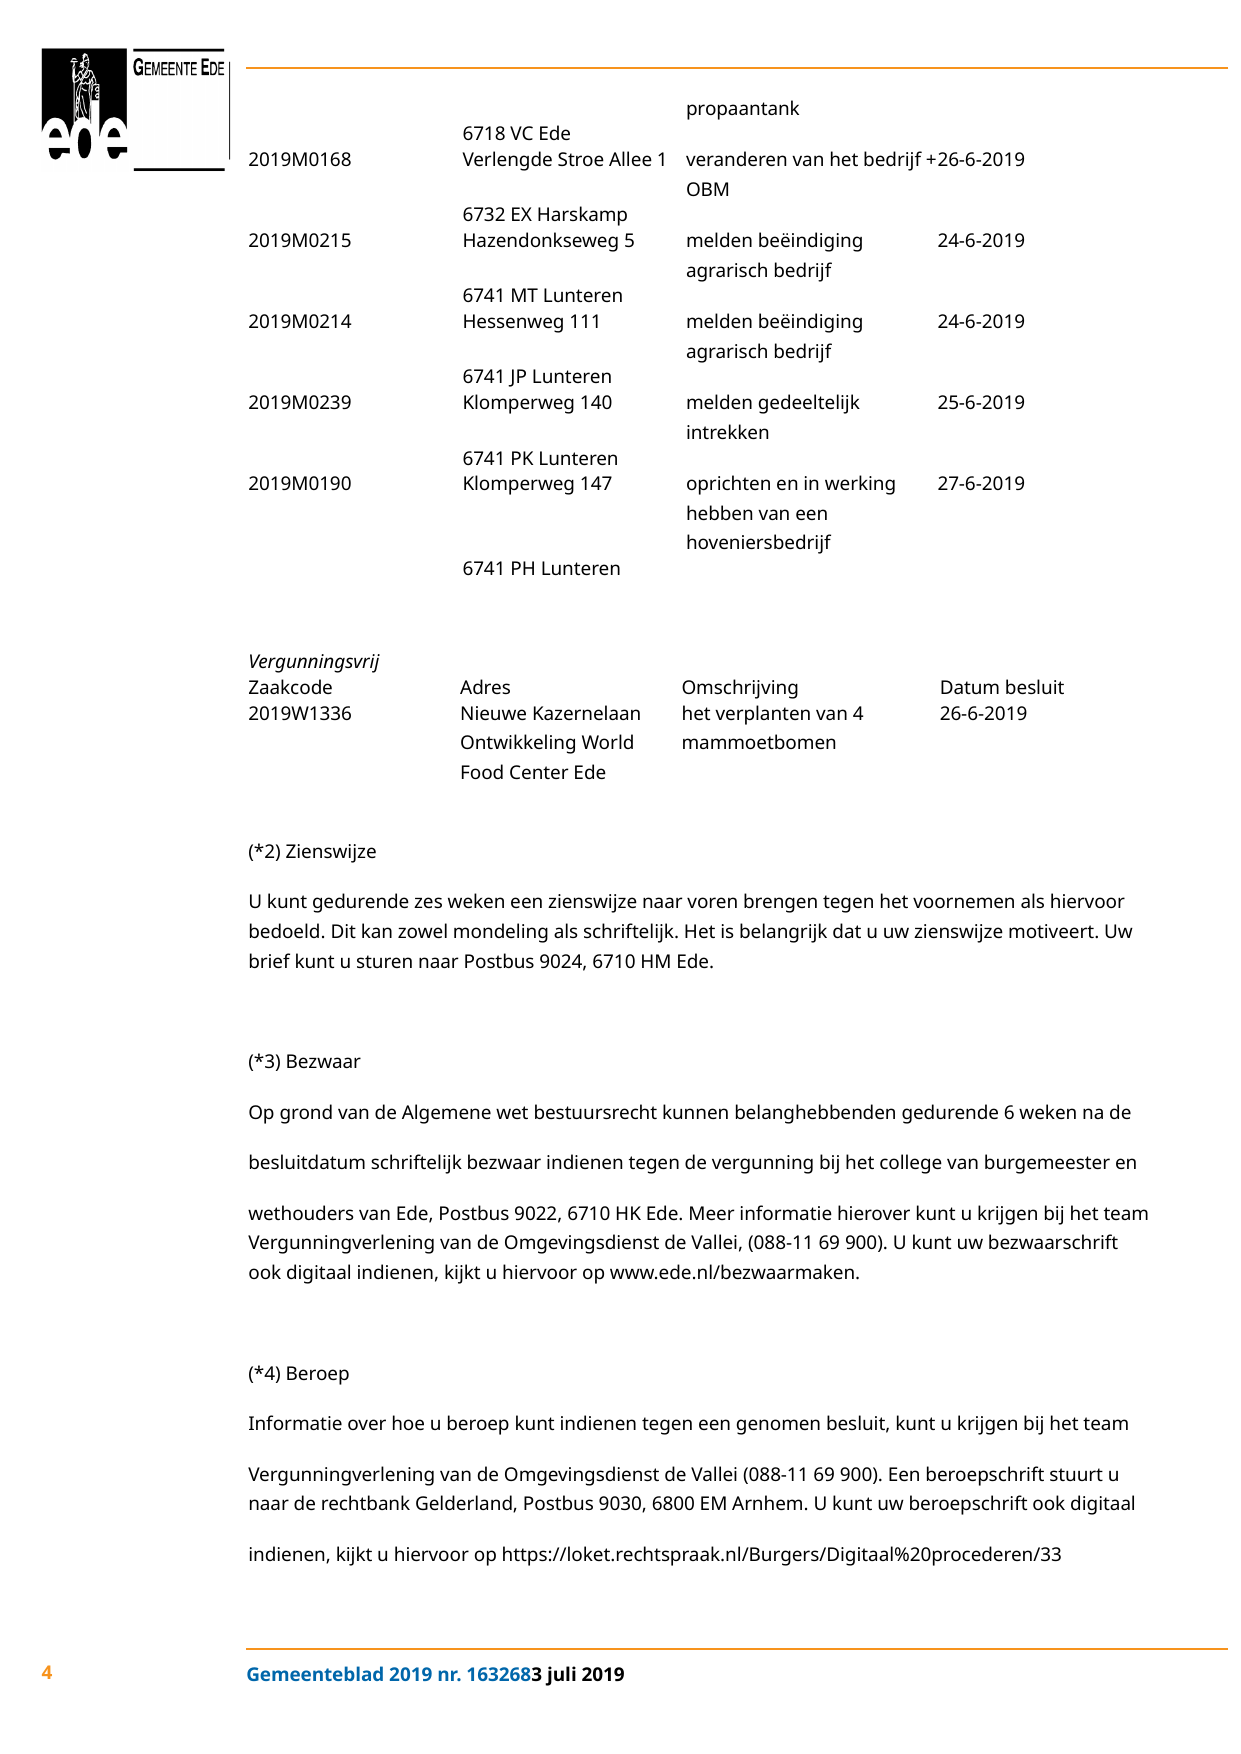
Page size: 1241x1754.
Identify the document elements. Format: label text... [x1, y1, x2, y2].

table_cell [937, 364, 1152, 389]
table_cell melden beëindiging agrarisch bedrijf [686, 227, 937, 283]
table_cell [248, 555, 462, 581]
text Vergunningverlening van de Omgevingsdienst de Vallei (088-11 69 900). Een beroepschrift stuurt u naar de rechtbank Gelderland, Postbus 9030, 6800 EM Arnhem. U kunt uw beroepschrift ook digitaal [248, 1461, 1152, 1516]
text (*4) Beroep [248, 1360, 1152, 1386]
table_cell [686, 283, 937, 308]
table_cell [937, 445, 1152, 470]
table_cell [937, 121, 1152, 146]
table_cell 2019M0190 [248, 470, 462, 555]
table_cell Klomperweg 140 [462, 389, 686, 445]
text (*3) Bezwaar [248, 1049, 1152, 1074]
table_cell [248, 202, 462, 227]
text U kunt gedurende zes weken een zienswijze naar voren brengen tegen het voornemen als hiervoor bedoeld. Dit kan zowel mondeling als schriftelijk. Het is belangrijk dat u uw zienswijze motiveert. Uw brief kunt u sturen naar Postbus 9024, 6710 HM Ede. [248, 889, 1152, 974]
table_cell 24-6-2019 [937, 308, 1152, 364]
table_cell [686, 555, 937, 581]
table_cell oprichten en in werking hebben van een hoveniersbedrijf [686, 470, 937, 555]
table_cell 26-6-2019 [940, 700, 1152, 785]
table_cell 27-6-2019 [937, 470, 1152, 555]
table_cell 6741 MT Lunteren [462, 283, 686, 308]
picture [41, 47, 231, 172]
table_cell 2019M0214 [248, 308, 462, 364]
table_cell 24-6-2019 [937, 227, 1152, 283]
table_cell [937, 202, 1152, 227]
table_cell [686, 202, 937, 227]
table_cell [937, 283, 1152, 308]
table_header Omschrijving [681, 674, 939, 700]
table_cell 2019W1336 [248, 700, 460, 785]
table_cell 6718 VC Ede [462, 121, 686, 146]
text besluitdatum schriftelijk bezwaar indienen tegen de vergunning bij het college van burgemeester en [248, 1149, 1152, 1175]
table_cell 2019M0215 [248, 227, 462, 283]
table_cell 6732 EX Harskamp [462, 202, 686, 227]
table_cell Verlengde Stroe Allee 1 [462, 146, 686, 202]
text (*2) Zienswijze [248, 838, 1152, 864]
table_cell 26-6-2019 [937, 146, 1152, 202]
table_cell veranderen van het bedrijf + OBM [686, 146, 937, 202]
table_cell 25-6-2019 [937, 389, 1152, 445]
table_cell [248, 283, 462, 308]
table_cell 6741 PK Lunteren [462, 445, 686, 470]
table_cell Hessenweg 111 [462, 308, 686, 364]
table_cell [937, 555, 1152, 581]
table_header Datum besluit [940, 674, 1152, 700]
text Vergunningsvrij [248, 648, 1152, 674]
table_cell 2019M0168 [248, 146, 462, 202]
text Informatie over hoe u beroep kunt indienen tegen een genomen besluit, kunt u krijgen bij het team [248, 1410, 1152, 1436]
table_cell [248, 121, 462, 146]
table_cell [686, 121, 937, 146]
table_cell [462, 95, 686, 121]
table_cell 6741 JP Lunteren [462, 364, 686, 389]
table_cell [686, 364, 937, 389]
table_cell melden gedeeltelijk intrekken [686, 389, 937, 445]
table_cell [248, 445, 462, 470]
table_cell melden beëindiging agrarisch bedrijf [686, 308, 937, 364]
table_header Adres [460, 674, 681, 700]
table_cell [248, 95, 462, 121]
text indienen, kijkt u hiervoor op https://loket.rechtspraak.nl/Burgers/Digitaal%20procederen/33 [248, 1541, 1152, 1567]
table_cell [937, 95, 1152, 121]
table_cell propaantank [686, 95, 937, 121]
table_cell het verplanten van 4 mammoetbomen [681, 700, 939, 785]
text wethouders van Ede, Postbus 9022, 6710 HK Ede. Meer informatie hierover kunt u krijgen bij het team Vergunningverlening van de Omgevingsdienst de Vallei, (088-11 69 900). U kunt uw bezwaarschrift ook digitaal indienen, kijkt u hiervoor op www.ede.nl/bezwaarmaken. [248, 1200, 1152, 1285]
table_cell [686, 445, 937, 470]
text Op grond van de Algemene wet bestuursrecht kunnen belanghebbenden gedurende 6 weken na de [248, 1099, 1152, 1125]
table_cell [248, 364, 462, 389]
table_cell Nieuwe Kazernelaan Ontwikkeling World Food Center Ede [460, 700, 681, 785]
table_cell Klomperweg 147 [462, 470, 686, 555]
table_cell 2019M0239 [248, 389, 462, 445]
table_cell Hazendonkseweg 5 [462, 227, 686, 283]
table_header Zaakcode [248, 674, 460, 700]
table_cell 6741 PH Lunteren [462, 555, 686, 581]
